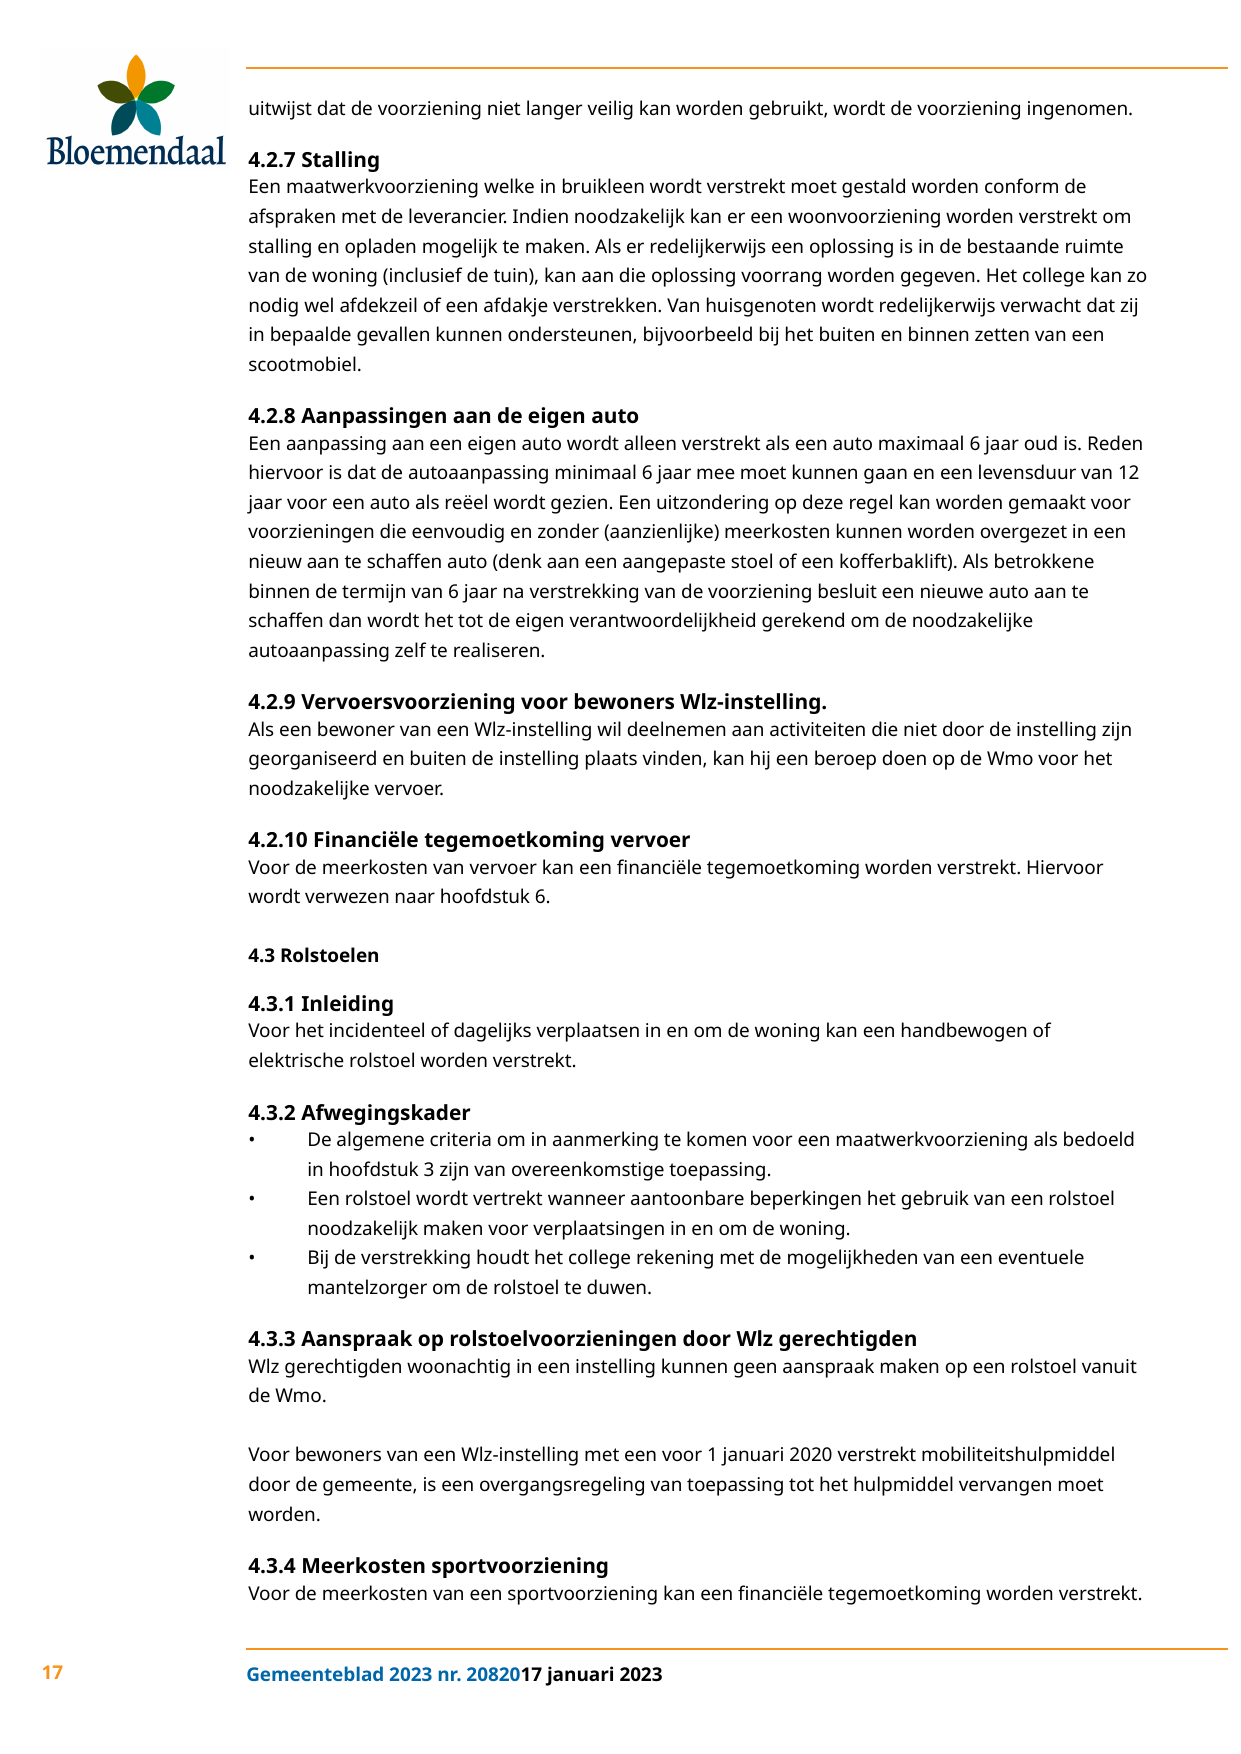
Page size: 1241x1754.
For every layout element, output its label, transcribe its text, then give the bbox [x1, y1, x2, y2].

text Voor het incidenteel of dagelijks verplaatsen in en om de woning kan een handbewogen of elektrische rolstoel worden verstrekt. [248, 1018, 1152, 1073]
text 4.3 Rolstoelen [248, 943, 1152, 968]
text 4.2.7 Stalling [248, 145, 1152, 174]
text 4.2.9 Vervoersvoorziening voor bewoners Wlz-instelling. [248, 687, 1152, 716]
text 4.3.1 Inleiding [248, 989, 1152, 1018]
text Als een bewoner van een Wlz-instelling wil deelnemen aan activiteiten die niet door de instelling zijn georganiseerd en buiten de instelling plaats vinden, kan hij een beroep doen op de Wmo voor het noodzakelijke vervoer. [248, 716, 1152, 801]
list Bij de verstrekking houdt het college rekening met de mogelijkheden van een eventuele mantelzorger om de rolstoel te duwen. [248, 1244, 1152, 1300]
text Voor de meerkosten van vervoer kan een financiële tegemoetkoming worden verstrekt. Hiervoor wordt verwezen naar hoofdstuk 6. [248, 854, 1152, 909]
list De algemene criteria om in aanmerking te komen voor een maatwerkvoorziening als bedoeld in hoofdstuk 3 zijn van overeenkomstige toepassing. [248, 1126, 1152, 1181]
text 4.3.3 Aanspraak op rolstoelvoorzieningen door Wlz gerechtigden [248, 1324, 1152, 1353]
list Een rolstoel wordt vertrekt wanneer aantoonbare beperkingen het gebruik van een rolstoel noodzakelijk maken voor verplaatsingen in en om de woning. [248, 1185, 1152, 1241]
text Voor bewoners van een Wlz-instelling met een voor 1 januari 2020 verstrekt mobiliteitshulpmiddel door de gemeente, is een overgangsregeling van toepassing tot het hulpmiddel vervangen moet worden. [248, 1442, 1152, 1527]
text 4.2.8 Aanpassingen aan de eigen auto [248, 402, 1152, 430]
text 4.3.2 Afwegingskader [248, 1098, 1152, 1126]
picture [41, 47, 231, 172]
text Voor de meerkosten van een sportvoorziening kan een financiële tegemoetkoming worden verstrekt. [248, 1580, 1152, 1605]
text Een aanpassing aan een eigen auto wordt alleen verstrekt als een auto maximaal 6 jaar oud is. Reden hiervoor is dat de autoaanpassing minimaal 6 jaar mee moet kunnen gaan en een levensduur van 12 jaar voor een auto als reëel wordt gezien. Een uitzondering op deze regel kan worden gemaakt voor voorzieningen die eenvoudig en zonder (aanzienlijke) meerkosten kunnen worden overgezet in een nieuw aan te schaffen auto (denk aan een aangepaste stoel of een kofferbaklift). Als betrokkene binnen de termijn van 6 jaar na verstrekking van de voorziening besluit een nieuwe auto aan te schaffen dan wordt het tot de eigen verantwoordelijkheid gerekend om de noodzakelijke autoaanpassing zelf te realiseren. [248, 430, 1152, 663]
text 4.3.4 Meerkosten sportvoorziening [248, 1551, 1152, 1580]
text 4.2.10 Financiële tegemoetkoming vervoer [248, 826, 1152, 854]
text Een maatwerkvoorziening welke in bruikleen wordt verstrekt moet gestald worden conform de afspraken met de leverancier. Indien noodzakelijk kan er een woonvoorziening worden verstrekt om stalling en opladen mogelijk te maken. Als er redelijkerwijs een oplossing is in de bestaande ruimte van de woning (inclusief de tuin), kan aan die oplossing voorrang worden gegeven. Het college kan zo nodig wel afdekzeil of een afdakje verstrekken. Van huisgenoten wordt redelijkerwijs verwacht dat zij in bepaalde gevallen kunnen ondersteunen, bijvoorbeeld bij het buiten en binnen zetten van een scootmobiel. [248, 174, 1152, 377]
text Wlz gerechtigden woonachtig in een instelling kunnen geen aanspraak maken op een rolstoel vanuit de Wmo. [248, 1353, 1152, 1408]
text uitwijst dat de voorziening niet langer veilig kan worden gebruikt, wordt de voorziening ingenomen. [248, 95, 1152, 121]
